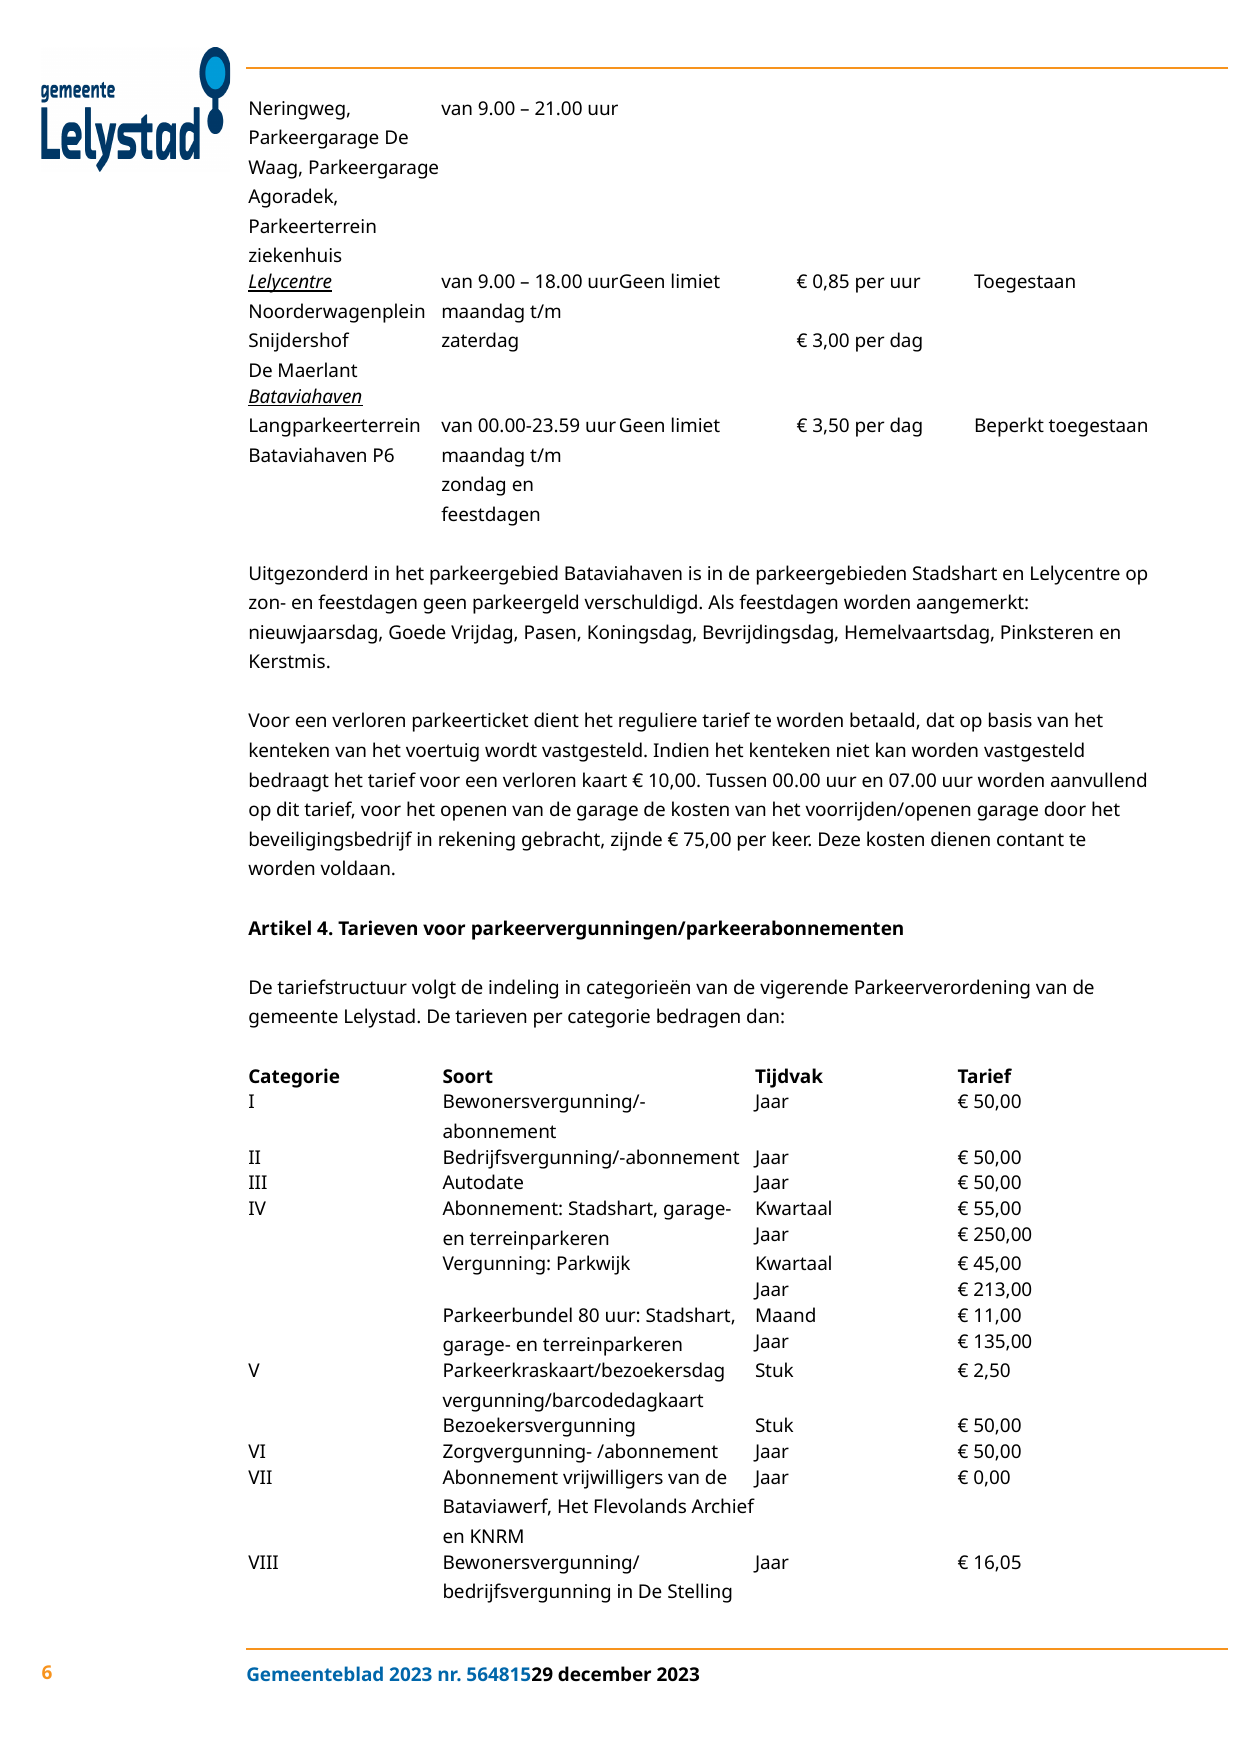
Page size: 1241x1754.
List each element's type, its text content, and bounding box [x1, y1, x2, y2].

table_cell VIII [248, 1549, 442, 1604]
table_cell I [248, 1089, 442, 1144]
table_cell Jaar [755, 1221, 957, 1251]
table_header Soort [442, 1063, 755, 1088]
table_cell Abonnement: Stadshart, garage- en terreinparkeren [442, 1195, 755, 1251]
table_cell VI [248, 1439, 442, 1464]
table_cell € 55,00 [958, 1195, 1152, 1221]
table_cell [796, 95, 974, 268]
table_cell Parkeerbundel 80 uur: Stadshart, garage- en terreinparkeren [442, 1302, 755, 1357]
table_cell € 11,00 [958, 1302, 1152, 1328]
table_cell € 135,00 [958, 1328, 1152, 1357]
table_cell VII [248, 1464, 442, 1549]
table_cell Jaar [755, 1549, 957, 1604]
table_cell € 2,50 [958, 1358, 1152, 1413]
table_cell Jaar [755, 1089, 957, 1144]
table_cell V [248, 1358, 442, 1438]
table_cell Bedrijfsvergunning/-abonnement [442, 1144, 755, 1169]
table_cell van 9.00 – 21.00 uur [441, 95, 619, 268]
table_cell € 16,05 [958, 1549, 1152, 1604]
table_header Categorie [248, 1063, 442, 1088]
table_header Tarief [958, 1063, 1152, 1088]
table_cell Geen limiet [619, 269, 796, 383]
table_cell Bewonersvergunning/bedrijfsvergunning in De Stelling [442, 1549, 755, 1604]
table_cell Zorgvergunning- /abonnement [442, 1439, 755, 1464]
table_cell € 50,00 [958, 1170, 1152, 1195]
table_cell Jaar [755, 1170, 957, 1195]
table_cell Jaar [755, 1276, 957, 1302]
table_cell Kwartaal [755, 1251, 957, 1276]
text Uitgezonderd in het parkeergebied Bataviahaven is in de parkeergebieden Stadshart en Lelycentre op zon- en feestdagen geen parkeergeld verschuldigd. Als feestdagen worden aangemerkt: nieuwjaarsdag, Goede Vrijdag, Pasen, Koningsdag, Bevrijdingsdag, Hemelvaartsdag, Pinksteren en Kerstmis. [248, 560, 1152, 674]
table_cell Geen limiet [619, 383, 796, 527]
table_cell € 250,00 [958, 1221, 1152, 1251]
table_cell € 50,00 [958, 1144, 1152, 1169]
table_cell Kwartaal [755, 1195, 957, 1221]
table_cell Jaar [755, 1144, 957, 1169]
table_cell Jaar [755, 1439, 957, 1464]
table_cell Neringweg, Parkeergarage De Waag, Parkeergarage Agoradek, Parkeerterrein ziekenhuis [248, 95, 441, 268]
text De tariefstructuur volgt de indeling in categorieën van de vigerende Parkeerverordening van de gemeente Lelystad. De tarieven per categorie bedragen dan: [248, 974, 1152, 1029]
table_cell Bewonersvergunning/-abonnement [442, 1089, 755, 1144]
table_cell IV [248, 1195, 442, 1357]
table_cell Vergunning: Parkwijk [442, 1251, 755, 1302]
table_cell Bezoekersvergunning [442, 1413, 755, 1438]
table_cell Stuk [755, 1358, 957, 1413]
table_cell II [248, 1144, 442, 1169]
table_cell € 45,00 [958, 1251, 1152, 1276]
table_cell Maand [755, 1302, 957, 1328]
table_cell € 0,00 [958, 1464, 1152, 1549]
text Artikel 4. Tarieven voor parkeervergunningen/parkeerabonnementen [248, 915, 1152, 941]
table_cell Jaar [755, 1464, 957, 1549]
table_cell € 50,00 [958, 1089, 1152, 1144]
text Voor een verloren parkeerticket dient het reguliere tarief te worden betaald, dat op basis van het kenteken van het voertuig wordt vastgesteld. Indien het kenteken niet kan worden vastgesteld bedraagt het tarief voor een verloren kaart € 10,00. Tussen 00.00 uur en 07.00 uur worden aanvullend op dit tarief, voor het openen van de garage de kosten van het voorrijden/openen garage door het beveiligingsbedrijf in rekening gebracht, zijnde € 75,00 per keer. Deze kosten dienen contant te worden voldaan. [248, 708, 1152, 881]
table_cell [974, 95, 1152, 268]
table_cell Jaar [755, 1328, 957, 1357]
table_cell € 50,00 [958, 1413, 1152, 1438]
table_cell € 0,85 per uur € 3,00 per dag [796, 269, 974, 383]
table_cell van 9.00 – 18.00 uur maandag t/m zaterdag [441, 269, 619, 383]
table_cell € 3,50 per dag [796, 383, 974, 527]
table_cell Lelycentre Noorderwagenplein Snijdershof De Maerlant [248, 269, 441, 383]
table_cell [619, 95, 796, 268]
table_cell Toegestaan [974, 269, 1152, 383]
table_cell Bataviahaven Langparkeerterrein Bataviahaven P6 [248, 383, 441, 527]
table_cell Parkeerkraskaart/bezoekersdag vergunning/barcodedagkaart [442, 1358, 755, 1413]
table_cell Autodate [442, 1170, 755, 1195]
table_cell Abonnement vrijwilligers van de Bataviawerf, Het Flevolands Archief en KNRM [442, 1464, 755, 1549]
table_header Tijdvak [755, 1063, 957, 1088]
table_cell III [248, 1170, 442, 1195]
table_cell € 213,00 [958, 1276, 1152, 1302]
table_cell € 50,00 [958, 1439, 1152, 1464]
table_cell Stuk [755, 1413, 957, 1438]
table_cell Beperkt toegestaan [974, 383, 1152, 527]
table_cell van 00.00-23.59 uur maandag t/m zondag en feestdagen [441, 383, 619, 527]
picture [41, 47, 231, 172]
